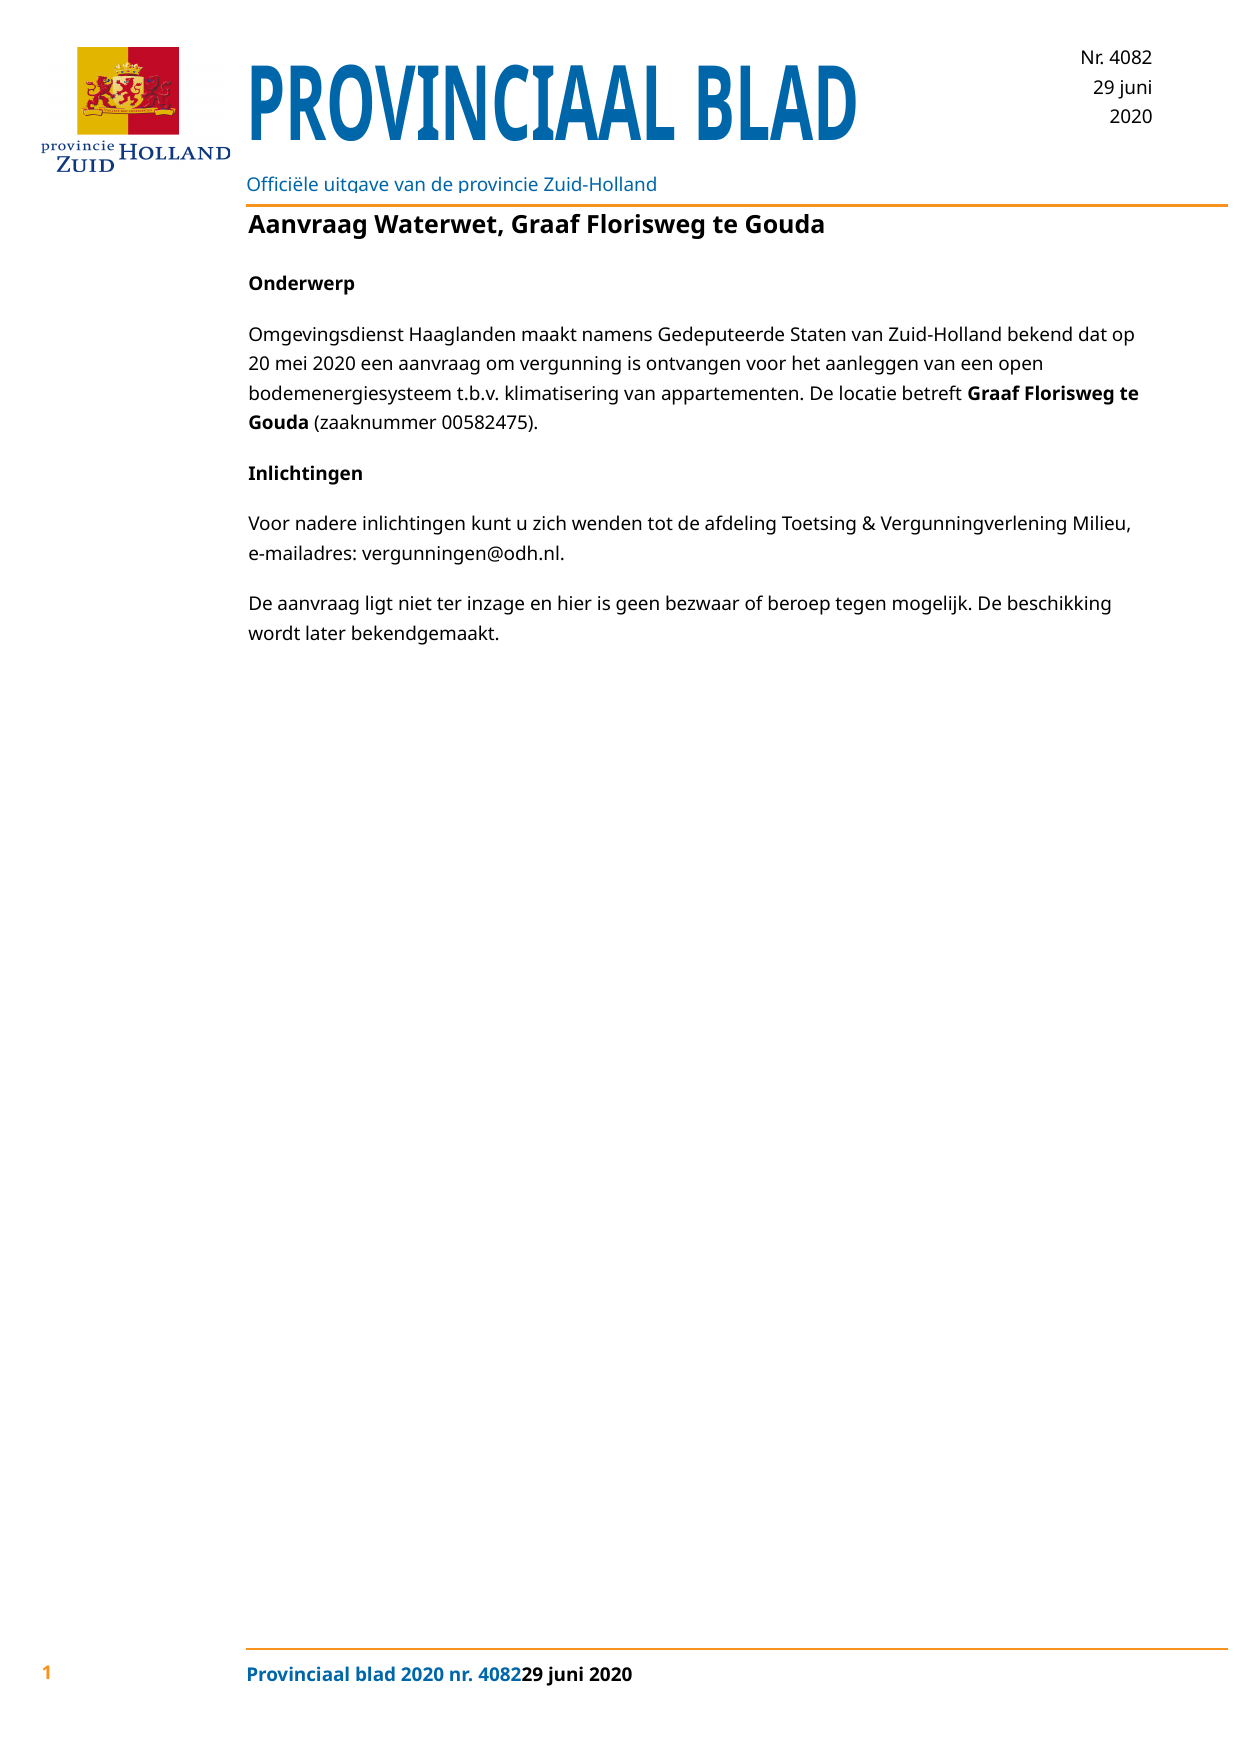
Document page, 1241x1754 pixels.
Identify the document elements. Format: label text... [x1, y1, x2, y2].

text Aanvraag Waterwet, Graaf Florisweg te Gouda [248, 207, 1152, 241]
text Voor nadere inlichtingen kunt u zich wenden tot de afdeling Toetsing & Vergunningverlening Milieu, e-mailadres: vergunningen@odh.nl. [248, 510, 1152, 566]
text De aanvraag ligt niet ter inzage en hier is geen bezwaar of beroep tegen mogelijk. De beschikking wordt later bekendgemaakt. [248, 590, 1152, 646]
text Omgevingsdienst Haaglanden maakt namens Gedeputeerde Staten van Zuid-Holland bekend dat op 20 mei 2020 een aanvraag om vergunning is ontvangen voor het aanleggen van een open bodemenergiesysteem t.b.v. klimatisering van appartementen. De locatie betreft Graaf Florisweg te Gouda (zaaknummer 00582475). [248, 321, 1152, 435]
picture [41, 47, 231, 172]
text Onderwerp [248, 270, 1152, 296]
text Inlichtingen [248, 460, 1152, 486]
